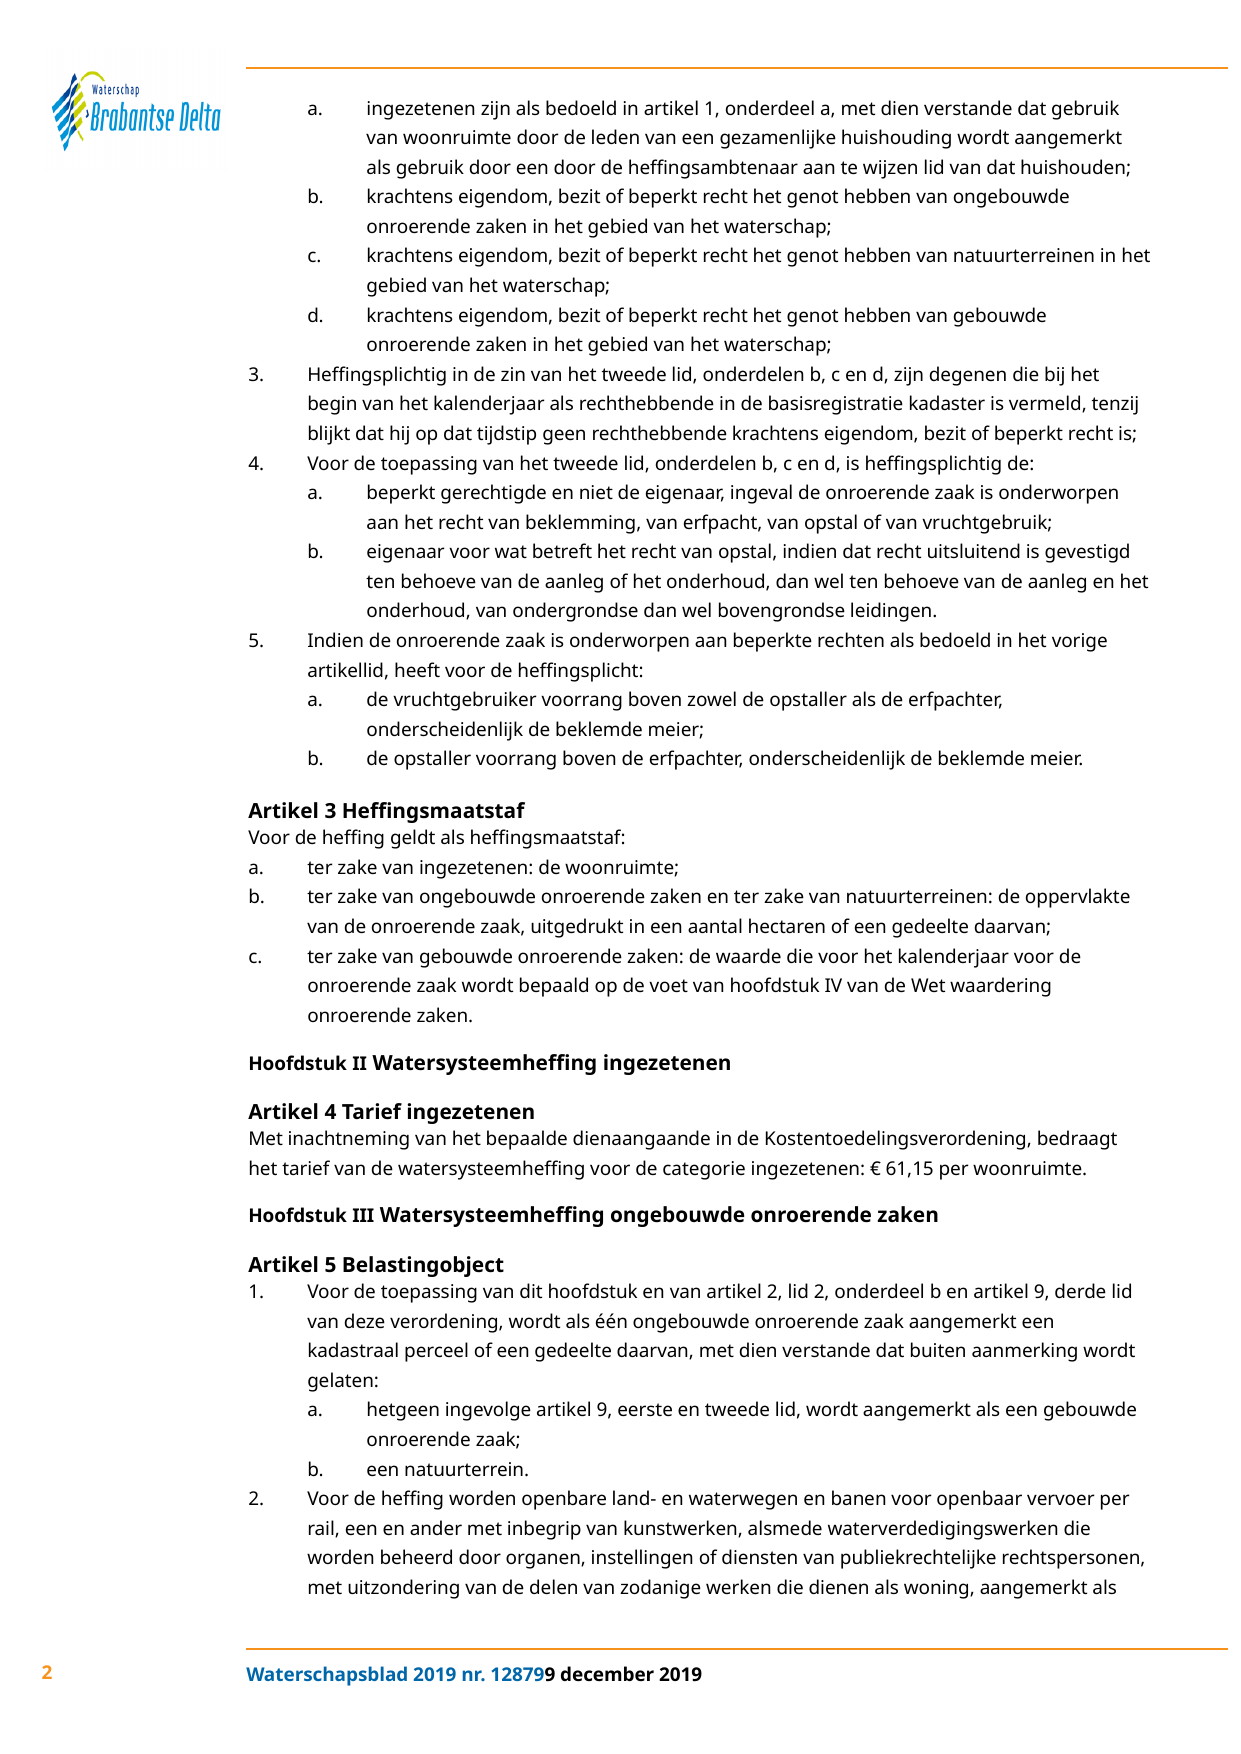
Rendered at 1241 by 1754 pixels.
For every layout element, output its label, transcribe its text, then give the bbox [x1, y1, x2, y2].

list Voor de heffing worden openbare land- en waterwegen en banen voor openbaar vervoer per rail, een en ander met inbegrip van kunstwerken, alsmede waterverdedigingswerken die worden beheerd door organen, instellingen of diensten van publiekrechtelijke rechtspersonen, met uitzondering van de delen van zodanige werken die dienen als woning, aangemerkt als [248, 1485, 1152, 1600]
text Artikel 5 Belastingobject [248, 1250, 1152, 1278]
list ter zake van gebouwde onroerende zaken: de waarde die voor het kalenderjaar voor de onroerende zaak wordt bepaald op de voet van hoofdstuk IV van de Wet waardering onroerende zaken. [248, 943, 1152, 1028]
list de vruchtgebruiker voorrang boven zowel de opstaller als de erfpachter, onderscheidenlijk de beklemde meier; [307, 686, 1152, 742]
picture [41, 47, 231, 172]
list ingezetenen zijn als bedoeld in artikel 1, onderdeel a, met dien verstande dat gebruik van woonruimte door de leden van een gezamenlijke huishouding wordt aangemerkt als gebruik door een door de heffingsambtenaar aan te wijzen lid van dat huishouden; [307, 95, 1152, 180]
list Indien de onroerende zaak is onderworpen aan beperkte rechten als bedoeld in het vorige artikellid, heeft voor de heffingsplicht: [248, 627, 1152, 683]
text Artikel 4 Tarief ingezetenen [248, 1097, 1152, 1125]
text Artikel 3 Heffingsmaatstaf [248, 796, 1152, 824]
text Met inachtneming van het bepaalde dienaangaande in de Kostentoedelingsverordening, bedraagt het tarief van de watersysteemheffing voor de categorie ingezetenen: € 61,15 per woonruimte. [248, 1125, 1152, 1181]
list Voor de toepassing van dit hoofdstuk en van artikel 2, lid 2, onderdeel b en artikel 9, derde lid van deze verordening, wordt als één ongebouwde onroerende zaak aangemerkt een kadastraal perceel of een gedeelte daarvan, met dien verstande dat buiten aanmerking wordt gelaten: [248, 1278, 1152, 1393]
list Heffingsplichtig in de zin van het tweede lid, onderdelen b, c en d, zijn degenen die bij het begin van het kalenderjaar als rechthebbende in de basisregistratie kadaster is vermeld, tenzij blijkt dat hij op dat tijdstip geen rechthebbende krachtens eigendom, bezit of beperkt recht is; [248, 361, 1152, 446]
list eigenaar voor wat betreft het recht van opstal, indien dat recht uitsluitend is gevestigd ten behoeve van de aanleg of het onderhoud, dan wel ten behoeve van de aanleg en het onderhoud, van ondergrondse dan wel bovengrondse leidingen. [307, 538, 1152, 623]
text Voor de heffing geldt als heffingsmaatstaf: [248, 824, 1152, 850]
list krachtens eigendom, bezit of beperkt recht het genot hebben van ongebouwde onroerende zaken in het gebied van het waterschap; [307, 183, 1152, 239]
list de opstaller voorrang boven de erfpachter, onderscheidenlijk de beklemde meier. [307, 746, 1152, 771]
list een natuurterrein. [307, 1456, 1152, 1481]
list hetgeen ingevolge artikel 9, eerste en tweede lid, wordt aangemerkt als een gebouwde onroerende zaak; [307, 1397, 1152, 1452]
list ter zake van ongebouwde onroerende zaken en ter zake van natuurterreinen: de oppervlakte van de onroerende zaak, uitgedrukt in een aantal hectaren of een gedeelte daarvan; [248, 884, 1152, 939]
text Hoofdstuk II Watersysteemheffing ingezetenen [248, 1048, 1152, 1076]
text Hoofdstuk III Watersysteemheffing ongebouwde onroerende zaken [248, 1201, 1152, 1229]
list krachtens eigendom, bezit of beperkt recht het genot hebben van natuurterreinen in het gebied van het waterschap; [307, 243, 1152, 298]
list ter zake van ingezetenen: de woonruimte; [248, 854, 1152, 880]
list Voor de toepassing van het tweede lid, onderdelen b, c en d, is heffingsplichtig de: [248, 450, 1152, 476]
list beperkt gerechtigde en niet de eigenaar, ingeval de onroerende zaak is onderworpen aan het recht van beklemming, van erfpacht, van opstal of van vruchtgebruik; [307, 479, 1152, 535]
list krachtens eigendom, bezit of beperkt recht het genot hebben van gebouwde onroerende zaken in het gebied van het waterschap; [307, 302, 1152, 357]
